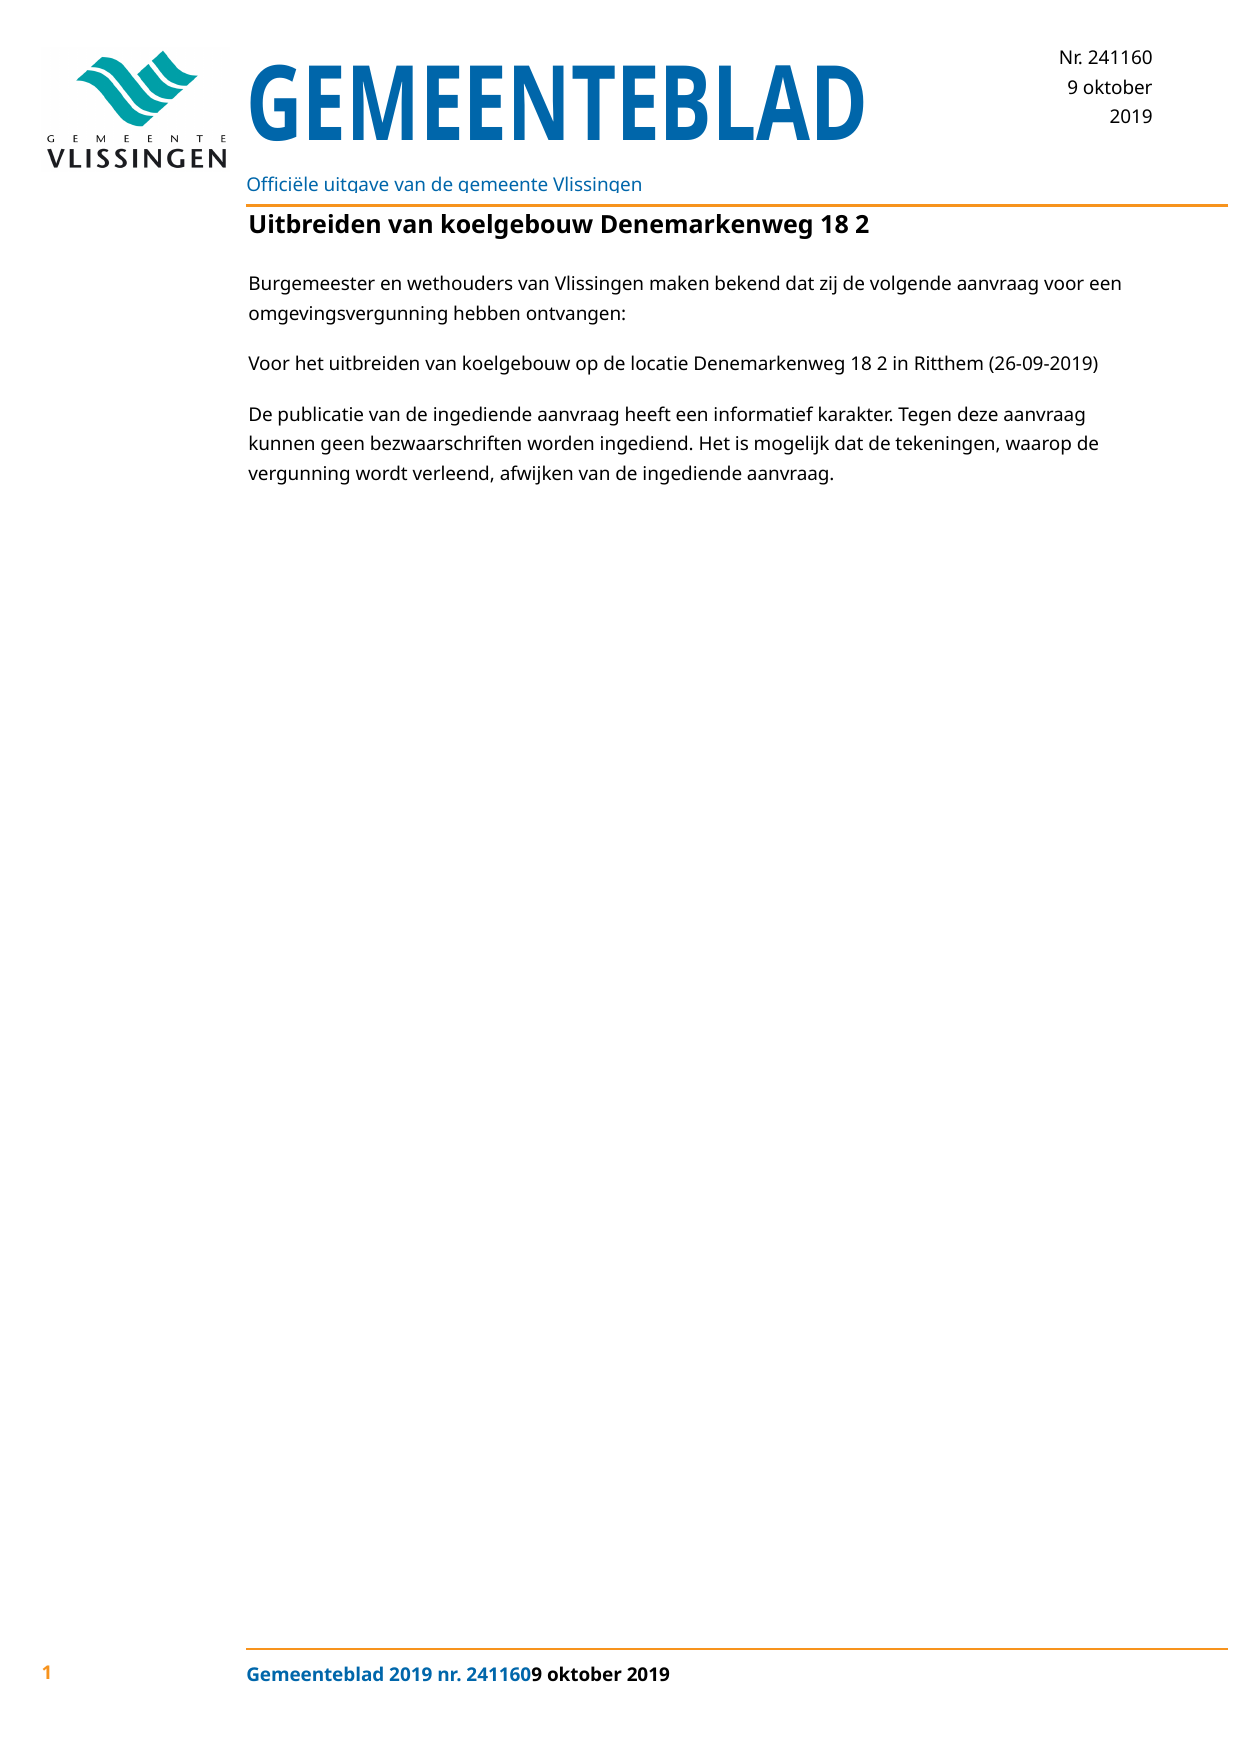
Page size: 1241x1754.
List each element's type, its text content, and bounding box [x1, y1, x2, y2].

text Uitbreiden van koelgebouw Denemarkenweg 18 2 [248, 207, 1152, 241]
text Burgemeester en wethouders van Vlissingen maken bekend dat zij de volgende aanvraag voor een omgevingsvergunning hebben ontvangen: [248, 270, 1152, 326]
text De publicatie van de ingediende aanvraag heeft een informatief karakter. Tegen deze aanvraag kunnen geen bezwaarschriften worden ingediend. Het is mogelijk dat de tekeningen, waarop de vergunning wordt verleend, afwijken van de ingediende aanvraag. [248, 401, 1152, 486]
picture [41, 47, 231, 172]
text Voor het uitbreiden van koelgebouw op de locatie Denemarkenweg 18 2 in Ritthem (26-09-2019) [248, 350, 1152, 376]
